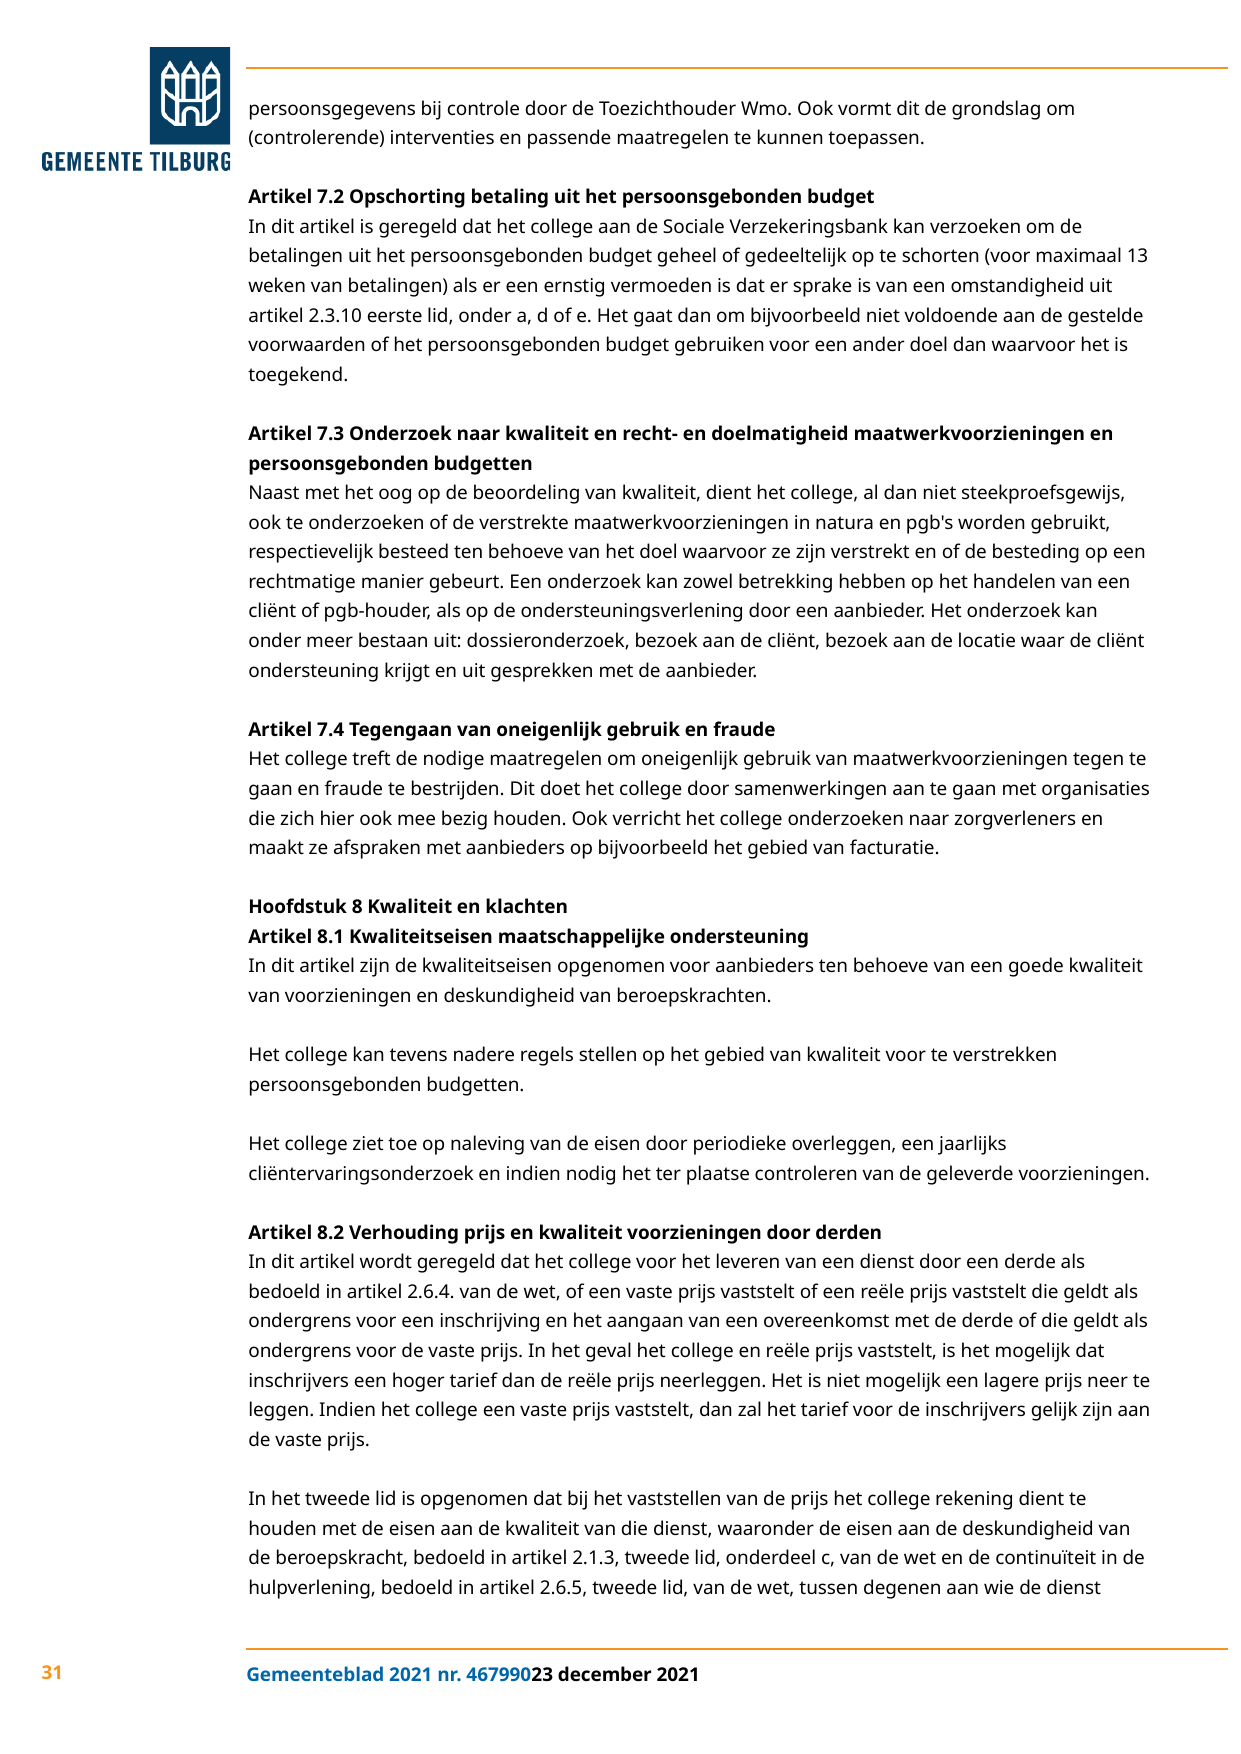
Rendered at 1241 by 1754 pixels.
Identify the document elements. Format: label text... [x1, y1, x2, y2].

text Het college kan tevens nadere regels stellen op het gebied van kwaliteit voor te verstrekken persoonsgebonden budgetten. [248, 1041, 1152, 1097]
text Artikel 7.4 Tegengaan van oneigenlijk gebruik en fraude [248, 716, 1152, 742]
text Hoofdstuk 8 Kwaliteit en klachten [248, 893, 1152, 919]
text Artikel 7.3 Onderzoek naar kwaliteit en recht- en doelmatigheid maatwerkvoorzieningen en persoonsgebonden budgetten [248, 420, 1152, 476]
text Het college ziet toe op naleving van de eisen door periodieke overleggen, een jaarlijks cliëntervaringsonderzoek en indien nodig het ter plaatse controleren van de geleverde voorzieningen. [248, 1130, 1152, 1186]
text persoonsgegevens bij controle door de Toezichthouder Wmo. Ook vormt dit de grondslag om (controlerende) interventies en passende maatregelen te kunnen toepassen. [248, 95, 1152, 150]
picture [41, 47, 231, 172]
text Het college treft de nodige maatregelen om oneigenlijk gebruik van maatwerkvoorzieningen tegen te gaan en fraude te bestrijden. Dit doet het college door samenwerkingen aan te gaan met organisaties die zich hier ook mee bezig houden. Ook verricht het college onderzoeken naar zorgverleners en maakt ze afspraken met aanbieders op bijvoorbeeld het gebied van facturatie. [248, 746, 1152, 860]
text In dit artikel is geregeld dat het college aan de Sociale Verzekeringsbank kan verzoeken om de betalingen uit het persoonsgebonden budget geheel of gedeeltelijk op te schorten (voor maximaal 13 weken van betalingen) als er een ernstig vermoeden is dat er sprake is van een omstandigheid uit artikel 2.3.10 eerste lid, onder a, d of e. Het gaat dan om bijvoorbeeld niet voldoende aan de gestelde voorwaarden of het persoonsgebonden budget gebruiken voor een ander doel dan waarvoor het is toegekend. [248, 213, 1152, 387]
text Naast met het oog op de beoordeling van kwaliteit, dient het college, al dan niet steekproefsgewijs, ook te onderzoeken of de verstrekte maatwerkvoorzieningen in natura en pgb's worden gebruikt, respectievelijk besteed ten behoeve van het doel waarvoor ze zijn verstrekt en of de besteding op een rechtmatige manier gebeurt. Een onderzoek kan zowel betrekking hebben op het handelen van een cliënt of pgb-houder, als op de ondersteuningsverlening door een aanbieder. Het onderzoek kan onder meer bestaan uit: dossieronderzoek, bezoek aan de cliënt, bezoek aan de locatie waar de cliënt ondersteuning krijgt en uit gesprekken met de aanbieder. [248, 479, 1152, 683]
text In het tweede lid is opgenomen dat bij het vaststellen van de prijs het college rekening dient te houden met de eisen aan de kwaliteit van die dienst, waaronder de eisen aan de deskundigheid van de beroepskracht, bedoeld in artikel 2.1.3, tweede lid, onderdeel c, van de wet en de continuïteit in de hulpverlening, bedoeld in artikel 2.6.5, tweede lid, van de wet, tussen degenen aan wie de dienst [248, 1485, 1152, 1600]
text Artikel 8.2 Verhouding prijs en kwaliteit voorzieningen door derden [248, 1219, 1152, 1245]
text Artikel 7.2 Opschorting betaling uit het persoonsgebonden budget [248, 183, 1152, 209]
text In dit artikel wordt geregeld dat het college voor het leveren van een dienst door een derde als bedoeld in artikel 2.6.4. van de wet, of een vaste prijs vaststelt of een reële prijs vaststelt die geldt als ondergrens voor een inschrijving en het aangaan van een overeenkomst met de derde of die geldt als ondergrens voor de vaste prijs. In het geval het college en reële prijs vaststelt, is het mogelijk dat inschrijvers een hoger tarief dan de reële prijs neerleggen. Het is niet mogelijk een lagere prijs neer te leggen. Indien het college een vaste prijs vaststelt, dan zal het tarief voor de inschrijvers gelijk zijn aan de vaste prijs. [248, 1248, 1152, 1452]
text In dit artikel zijn de kwaliteitseisen opgenomen voor aanbieders ten behoeve van een goede kwaliteit van voorzieningen en deskundigheid van beroepskrachten. [248, 953, 1152, 1008]
text Artikel 8.1 Kwaliteitseisen maatschappelijke ondersteuning [248, 923, 1152, 949]
